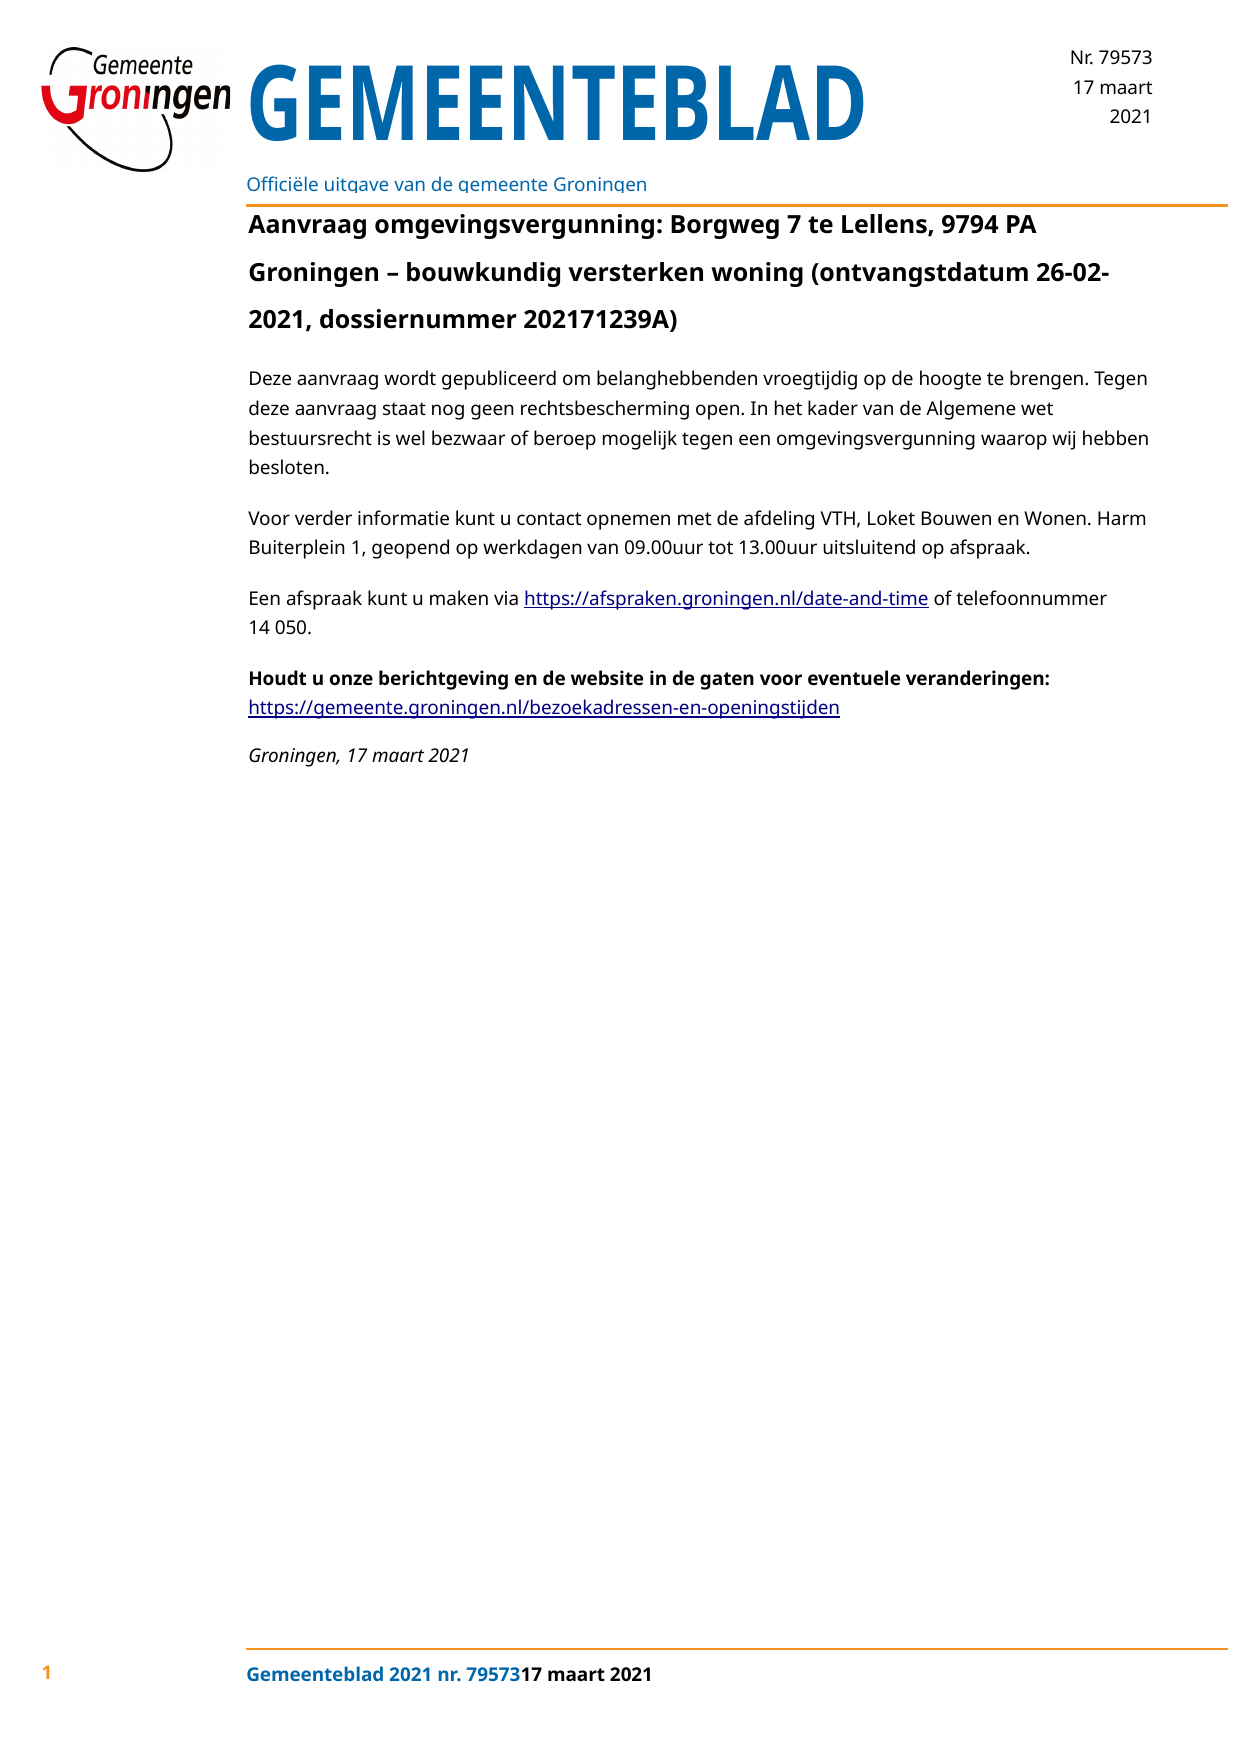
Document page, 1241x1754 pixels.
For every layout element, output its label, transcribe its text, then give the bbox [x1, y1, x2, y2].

text Groningen, 17 maart 2021 [248, 742, 1152, 768]
text Voor verder informatie kunt u contact opnemen met de afdeling VTH, Loket Bouwen en Wonen. Harm Buiterplein 1, geopend op werkdagen van 09.00uur tot 13.00uur uitsluitend op afspraak. [248, 505, 1152, 560]
picture [41, 47, 231, 172]
text Deze aanvraag wordt gepubliceerd om belanghebbenden vroegtijdig op de hoogte te brengen. Tegen deze aanvraag staat nog geen rechtsbescherming open. In het kader van de Algemene wet bestuursrecht is wel bezwaar of beroep mogelijk tegen een omgevingsvergunning waarop wij hebben besloten. [248, 366, 1152, 480]
text Houdt u onze berichtgeving en de website in de gaten voor eventuele veranderingen: https://gemeente.groningen.nl/bezoekadressen-en-openingstijden [248, 665, 1152, 720]
text Aanvraag omgevingsvergunning: Borgweg 7 te Lellens, 9794 PA Groningen – bouwkundig versterken woning (ontvangstdatum 26-02-2021, dossiernummer 202171239A) [248, 207, 1152, 336]
text Een afspraak kunt u maken via https://afspraken.groningen.nl/date-and-time of telefoonnummer 14 050. [248, 585, 1152, 640]
